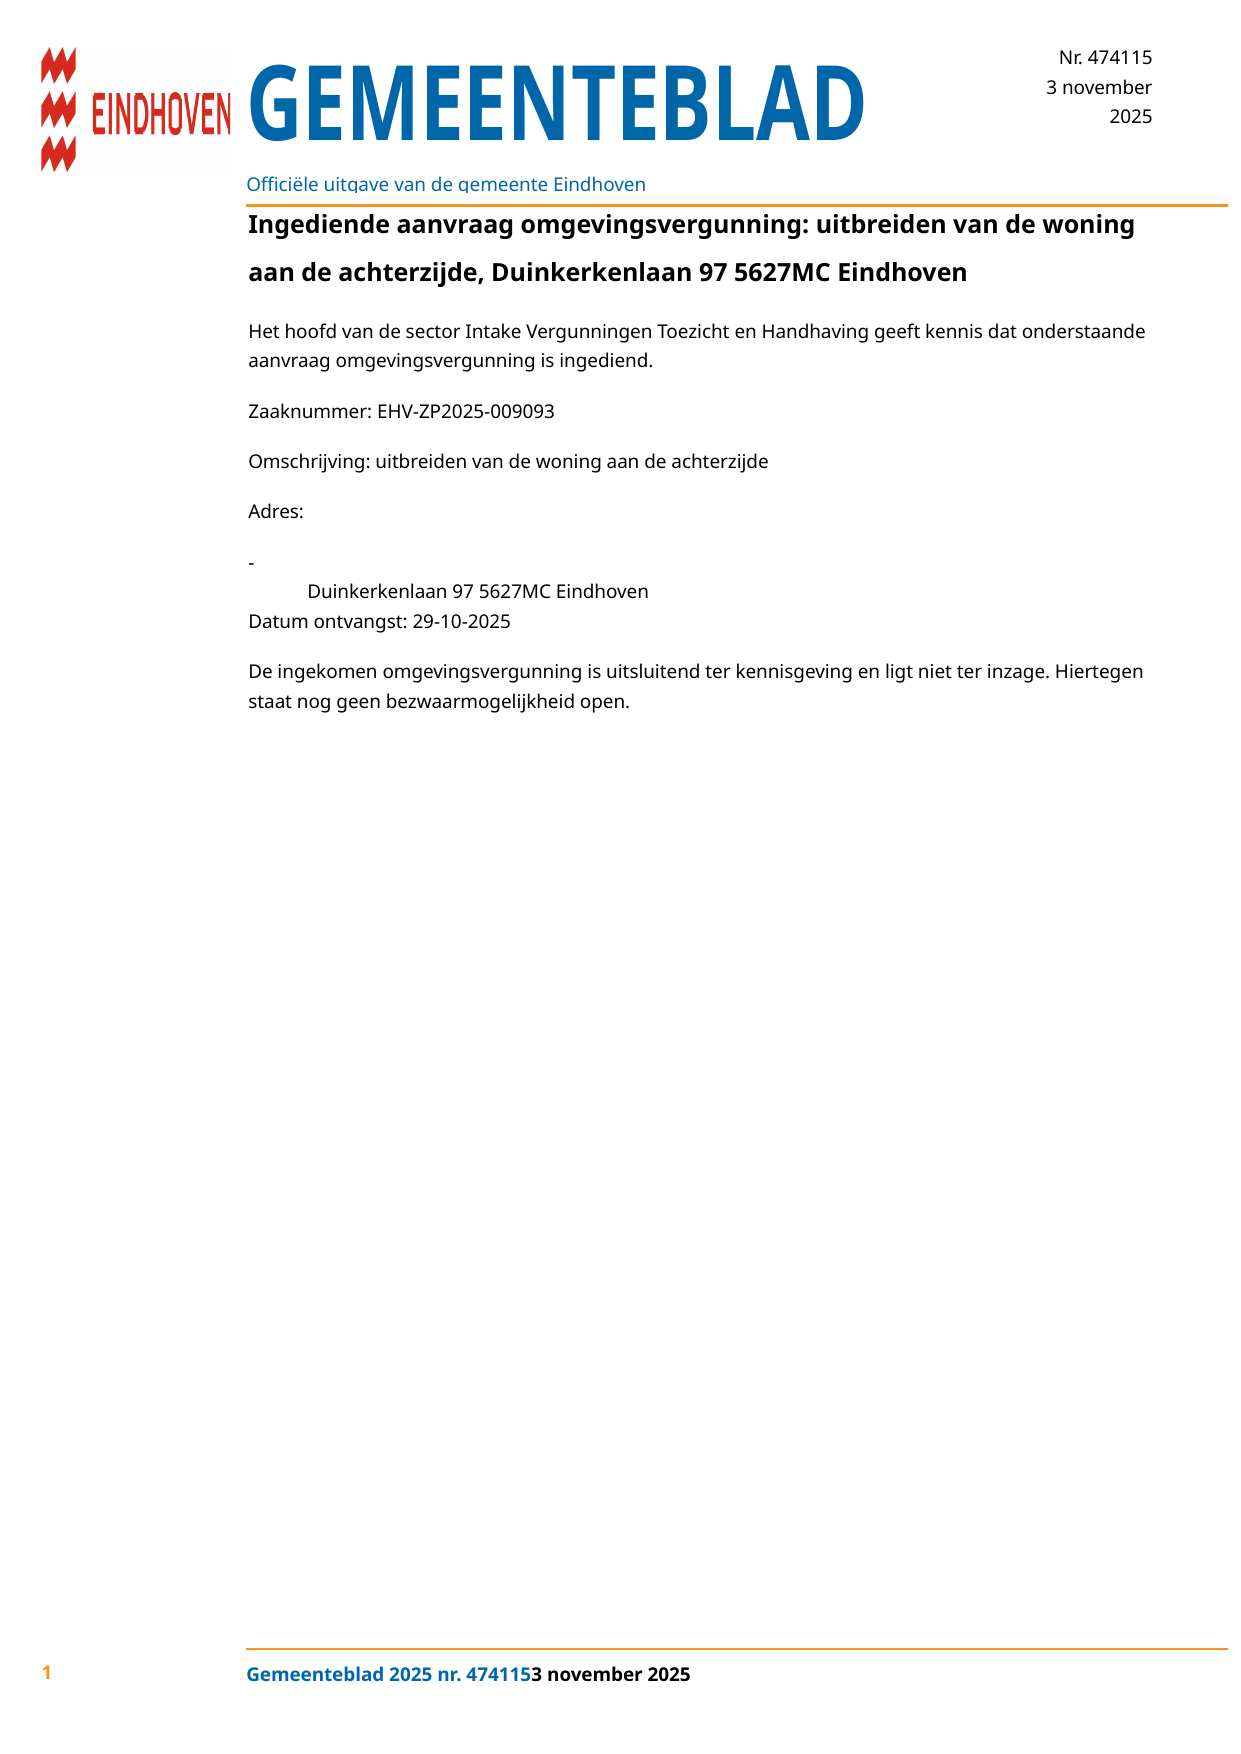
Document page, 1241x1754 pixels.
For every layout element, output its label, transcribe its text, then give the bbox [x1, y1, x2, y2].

text Ingediende aanvraag omgevingsvergunning: uitbreiden van de woning aan de achterzijde, Duinkerkenlaan 97 5627MC Eindhoven [248, 207, 1152, 288]
text Het hoofd van de sector Intake Vergunningen Toezicht en Handhaving geeft kennis dat onderstaande aanvraag omgevingsvergunning is ingediend. [248, 318, 1152, 373]
text Datum ontvangst: 29-10-2025 [248, 608, 1152, 634]
list Duinkerkenlaan 97 5627MC Eindhoven [248, 579, 1152, 604]
picture [41, 47, 231, 172]
text Omschrijving: uitbreiden van de woning aan de achterzijde [248, 448, 1152, 474]
text Zaaknummer: EHV-ZP2025-009093 [248, 398, 1152, 424]
text Adres: [248, 499, 1152, 524]
text De ingekomen omgevingsvergunning is uitsluitend ter kennisgeving en ligt niet ter inzage. Hiertegen staat nog geen bezwaarmogelijkheid open. [248, 659, 1152, 714]
